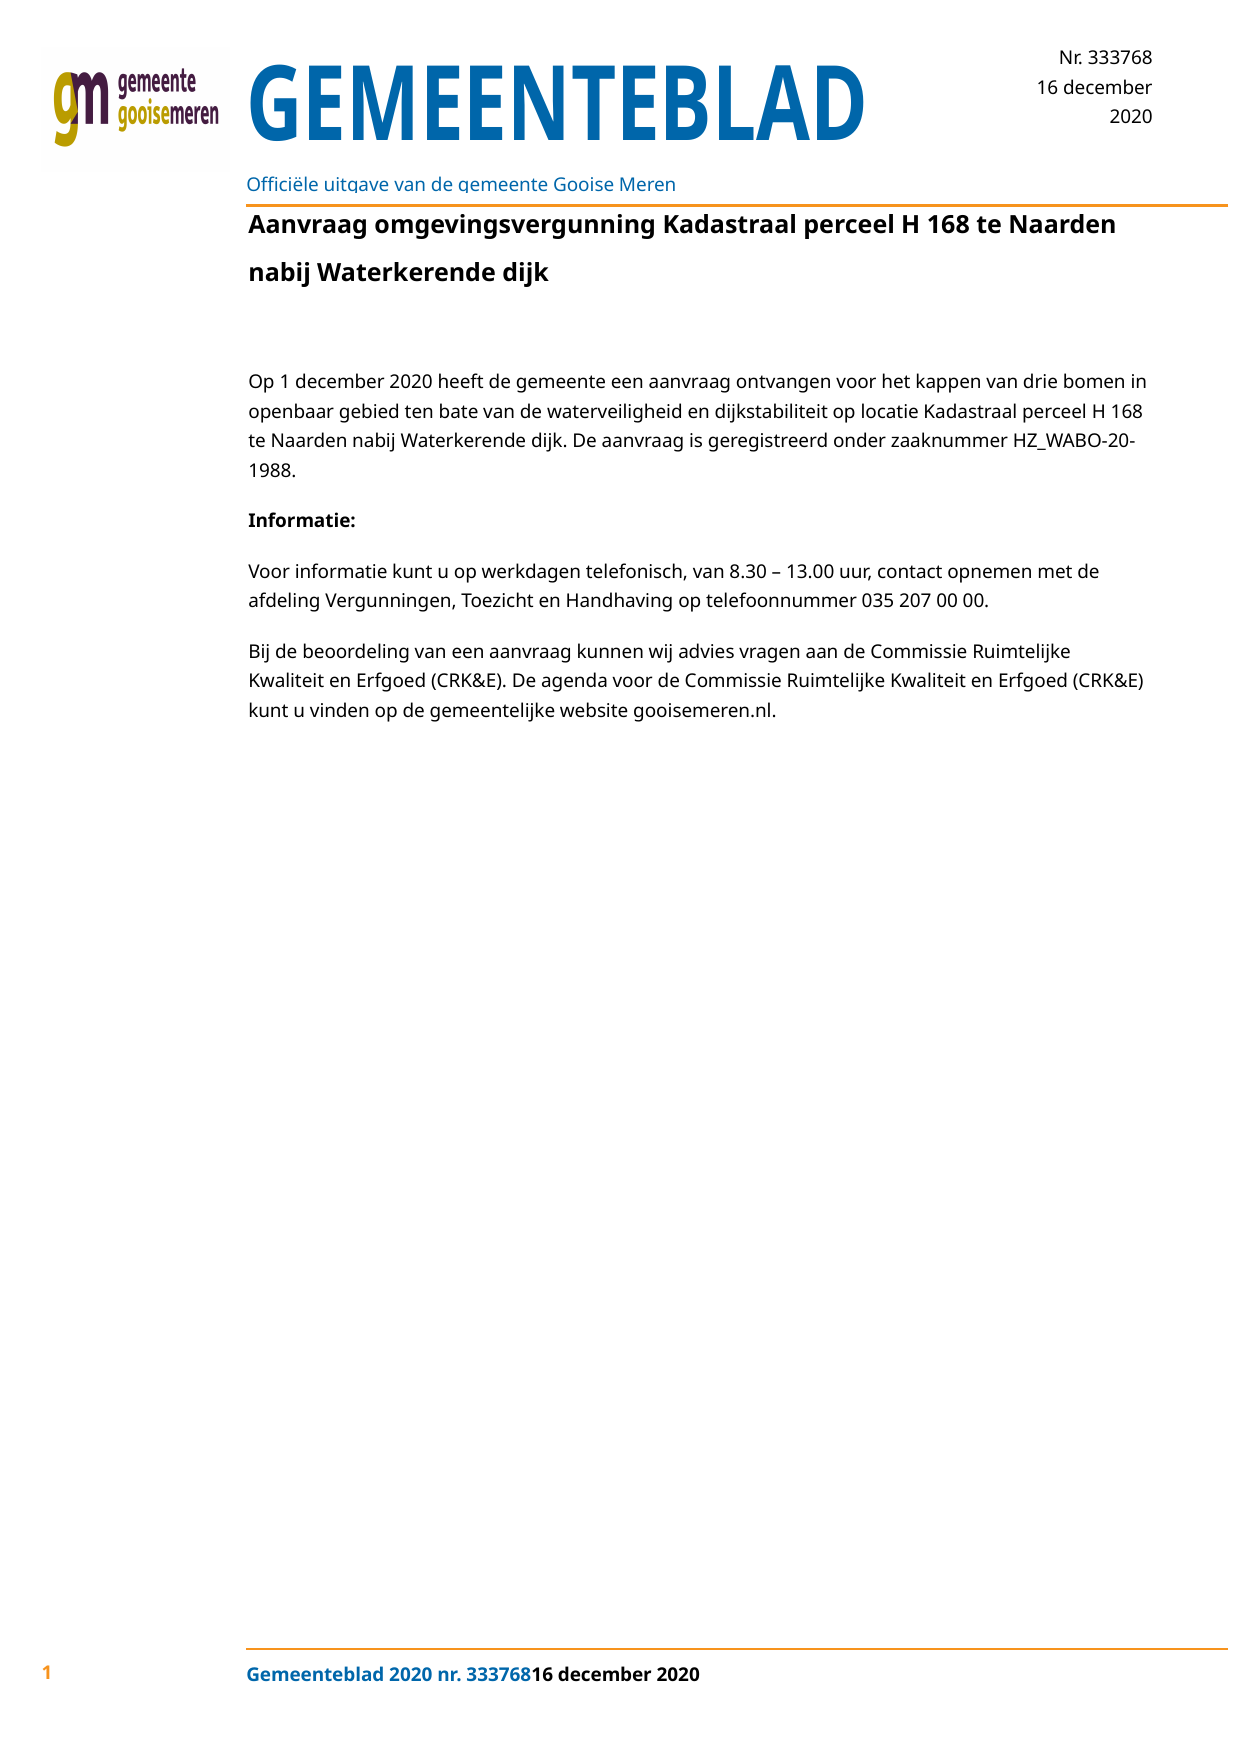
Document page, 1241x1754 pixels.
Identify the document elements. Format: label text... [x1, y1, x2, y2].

text Op 1 december 2020 heeft de gemeente een aanvraag ontvangen voor het kappen van drie bomen in openbaar gebied ten bate van de waterveiligheid en dijkstabiliteit op locatie Kadastraal perceel H 168 te Naarden nabij Waterkerende dijk. De aanvraag is geregistreerd onder zaaknummer HZ_WABO-20-1988. [248, 368, 1152, 483]
text Bij de beoordeling van een aanvraag kunnen wij advies vragen aan de Commissie Ruimtelijke Kwaliteit en Erfgoed (CRK&E). De agenda voor de Commissie Ruimtelijke Kwaliteit en Erfgoed (CRK&E) kunt u vinden op de gemeentelijke website gooisemeren.nl. [248, 638, 1152, 723]
text Voor informatie kunt u op werkdagen telefonisch, van 8.30 – 13.00 uur, contact opnemen met de afdeling Vergunningen, Toezicht en Handhaving op telefoonnummer 035 207 00 00. [248, 558, 1152, 613]
text Informatie: [248, 507, 1152, 533]
text Aanvraag omgevingsvergunning Kadastraal perceel H 168 te Naarden nabij Waterkerende dijk [248, 207, 1152, 288]
picture [41, 47, 231, 172]
